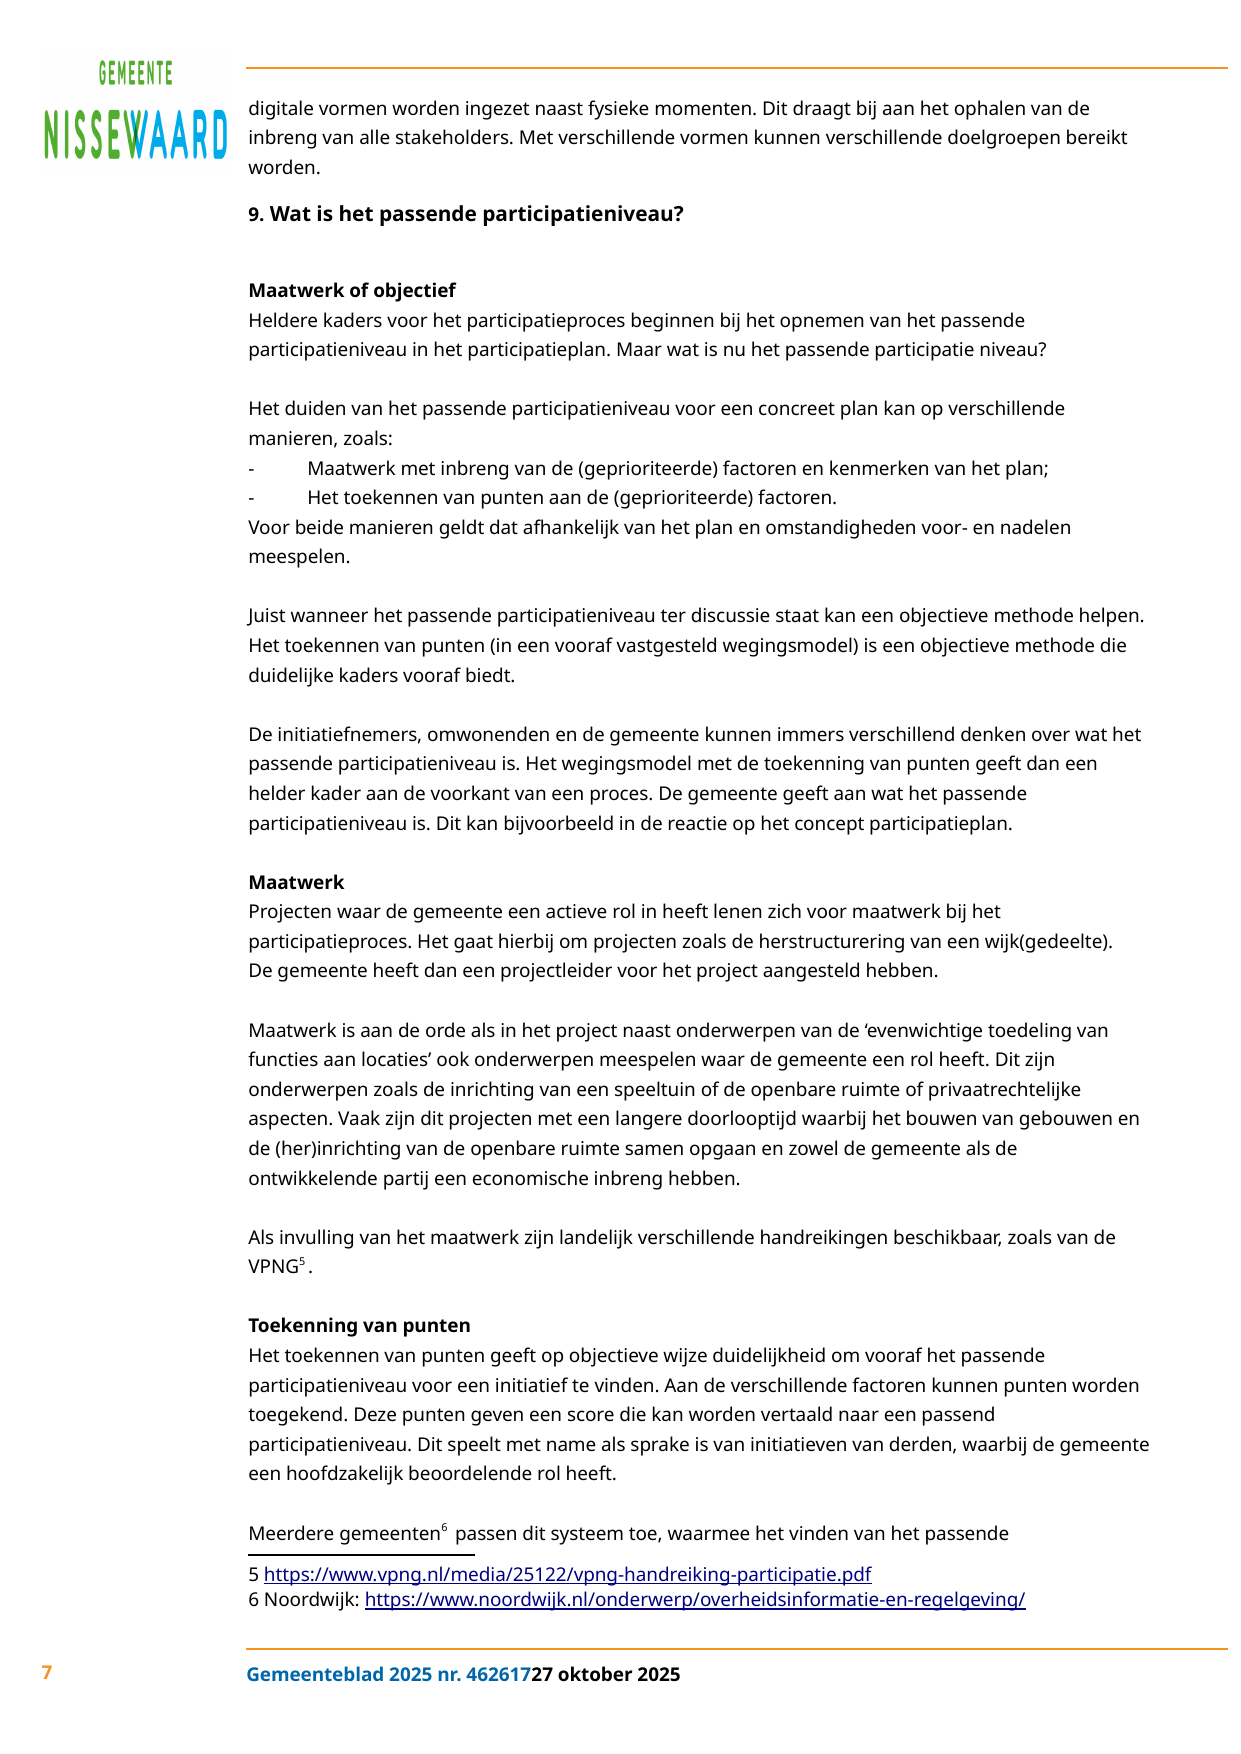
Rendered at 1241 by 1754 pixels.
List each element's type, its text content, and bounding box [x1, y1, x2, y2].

text De gemeente heeft dan een projectleider voor het project aangesteld hebben. [248, 958, 1152, 983]
text Maatwerk is aan de orde als in het project naast onderwerpen van de ‘evenwichtige toedeling van functies aan locaties’ ook onderwerpen meespelen waar de gemeente een rol heeft. Dit zijn onderwerpen zoals de inrichting van een speeltuin of de openbare ruimte of privaatrechtelijke aspecten. Vaak zijn dit projecten met een langere doorlooptijd waarbij het bouwen van gebouwen en de (her)inrichting van de openbare ruimte samen opgaan en zowel de gemeente als de ontwikkelende partij een economische inbreng hebben. [248, 1017, 1152, 1191]
picture [41, 47, 231, 172]
text Het duiden van het passende participatieniveau voor een concreet plan kan op verschillende manieren, zoals: [248, 396, 1152, 451]
text Heldere kaders voor het participatieproces beginnen bij het opnemen van het passende participatieniveau in het participatieplan. Maar wat is nu het passende participatie niveau? [248, 307, 1152, 362]
text Maatwerk of objectief [248, 277, 1152, 303]
text Maatwerk [248, 869, 1152, 895]
text Toekenning van punten [248, 1313, 1152, 1338]
text Meerdere gemeenten passen dit systeem toe, waarmee het vinden van het passende [248, 1520, 1152, 1546]
text https://www.vpng.nl/media/25122/vpng-handreiking-participatie.pdf [248, 1561, 1152, 1586]
text Projecten waar de gemeente een actieve rol in heeft lenen zich voor maatwerk bij het participatieproces. Het gaat hierbij om projecten zoals de herstructurering van een wijk(gedeelte). [248, 898, 1152, 954]
text Juist wanneer het passende participatieniveau ter discussie staat kan een objectieve methode helpen. Het toekennen van punten (in een vooraf vastgesteld wegingsmodel) is een objectieve methode die duidelijke kaders vooraf biedt. [248, 603, 1152, 688]
text Het toekennen van punten geeft op objectieve wijze duidelijkheid om vooraf het passende participatieniveau voor een initiatief te vinden. Aan de verschillende factoren kunnen punten worden toegekend. Deze punten geven een score die kan worden vertaald naar een passend participatieniveau. Dit speelt met name als sprake is van initiatieven van derden, waarbij de gemeente een hoofdzakelijk beoordelende rol heeft. [248, 1342, 1152, 1486]
text digitale vormen worden ingezet naast fysieke momenten. Dit draagt bij aan het ophalen van de inbreng van alle stakeholders. Met verschillende vormen kunnen verschillende doelgroepen bereikt worden. [248, 95, 1152, 180]
list Het toekennen van punten aan de (geprioriteerde) factoren. [248, 484, 1152, 510]
text Noordwijk: https://www.noordwijk.nl/onderwerp/overheidsinformatie-en-regelgeving/ [248, 1586, 1152, 1612]
text Voor beide manieren geldt dat afhankelijk van het plan en omstandigheden voor- en nadelen meespelen. [248, 514, 1152, 569]
text 9. Wat is het passende participatieniveau? [248, 199, 1152, 228]
list Maatwerk met inbreng van de (geprioriteerde) factoren en kenmerken van het plan; [248, 455, 1152, 481]
text Als invulling van het maatwerk zijn landelijk verschillende handreikingen beschikbaar, zoals van de VPNG. [248, 1224, 1152, 1279]
text De initiatiefnemers, omwonenden en de gemeente kunnen immers verschillend denken over wat het passende participatieniveau is. Het wegingsmodel met de toekenning van punten geeft dan een helder kader aan de voorkant van een proces. De gemeente geeft aan wat het passende participatieniveau is. Dit kan bijvoorbeeld in de reactie op het concept participatieplan. [248, 721, 1152, 836]
